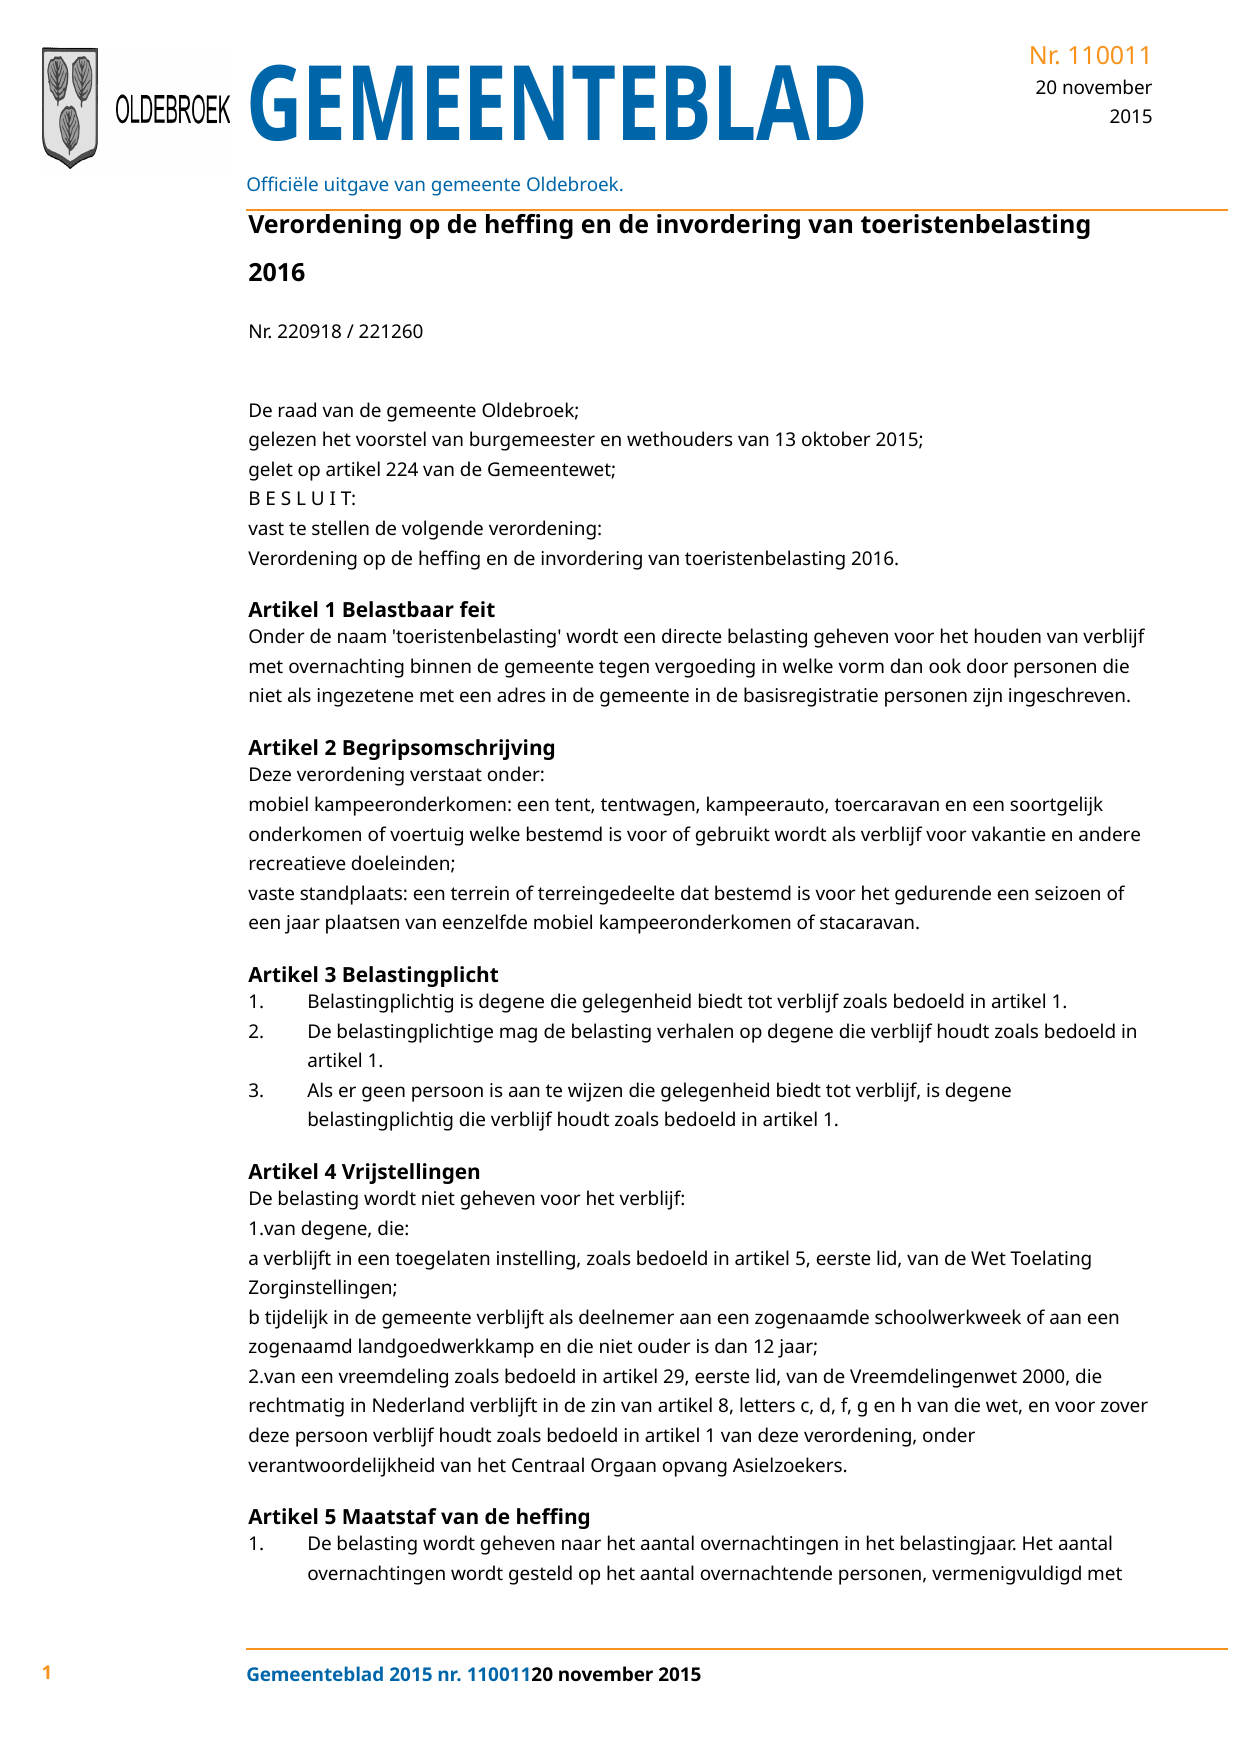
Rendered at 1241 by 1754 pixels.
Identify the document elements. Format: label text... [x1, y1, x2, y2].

text De belasting wordt niet geheven voor het verblijf: [248, 1186, 1152, 1211]
text Artikel 5 Maatstaf van de heffing [248, 1502, 1152, 1531]
text vast te stellen de volgende verordening: [248, 515, 1152, 541]
text gelet op artikel 224 van de Gemeentewet; [248, 456, 1152, 482]
list De belastingplichtige mag de belasting verhalen op degene die verblijf houdt zoals bedoeld in artikel 1. [248, 1018, 1152, 1073]
list Als er geen persoon is aan te wijzen die gelegenheid biedt tot verblijf, is degene belastingplichtig die verblijf houdt zoals bedoeld in artikel 1. [248, 1077, 1152, 1132]
text vaste standplaats: een terrein of terreingedeelte dat bestemd is voor het gedurende een seizoen of een jaar plaatsen van eenzelfde mobiel kampeeronderkomen of stacaravan. [248, 880, 1152, 935]
text B E S L U I T: [248, 486, 1152, 511]
text 1.van degene, die: [248, 1215, 1152, 1241]
text 2.van een vreemdeling zoals bedoeld in artikel 29, eerste lid, van de Vreemdelingenwet 2000, die rechtmatig in Nederland verblijft in de zin van artikel 8, letters c, d, f, g en h van die wet, en voor zover deze persoon verblijf houdt zoals bedoeld in artikel 1 van deze verordening, onder verantwoordelijkheid van het Centraal Orgaan opvang Asielzoekers. [248, 1363, 1152, 1477]
text Verordening op de heffing en de invordering van toeristenbelasting 2016 [248, 211, 1152, 288]
text a verblijft in een toegelaten instelling, zoals bedoeld in artikel 5, eerste lid, van de Wet Toelating Zorginstellingen; [248, 1245, 1152, 1300]
text Onder de naam 'toeristenbelasting' wordt een directe belasting geheven voor het houden van verblijf met overnachting binnen de gemeente tegen vergoeding in welke vorm dan ook door personen die niet als ingezetene met een adres in de gemeente in de basisregistratie personen zijn ingeschreven. [248, 623, 1152, 708]
picture [41, 47, 231, 172]
text mobiel kampeeronderkomen: een tent, tentwagen, kampeerauto, toercaravan en een soortgelijk onderkomen of voertuig welke bestemd is voor of gebruikt wordt als verblijf voor vakantie en andere recreatieve doeleinden; [248, 791, 1152, 876]
text Verordening op de heffing en de invordering van toeristenbelasting 2016. [248, 545, 1152, 570]
text Artikel 2 Begripsomschrijving [248, 733, 1152, 762]
text Artikel 3 Belastingplicht [248, 960, 1152, 988]
text b tijdelijk in de gemeente verblijft als deelnemer aan een zogenaamde schoolwerkweek of aan een zogenaamd landgoedwerkkamp en die niet ouder is dan 12 jaar; [248, 1304, 1152, 1359]
text Nr. 220918 / 221260 [248, 318, 1152, 344]
list De belasting wordt geheven naar het aantal overnachtingen in het belastingjaar. Het aantal overnachtingen wordt gesteld op het aantal overnachtende personen, vermenigvuldigd met [248, 1531, 1152, 1586]
text gelezen het voorstel van burgemeester en wethouders van 13 oktober 2015; [248, 426, 1152, 452]
text De raad van de gemeente Oldebroek; [248, 397, 1152, 422]
text Deze verordening verstaat onder: [248, 762, 1152, 787]
text Artikel 1 Belastbaar feit [248, 595, 1152, 623]
list Belastingplichtig is degene die gelegenheid biedt tot verblijf zoals bedoeld in artikel 1. [248, 988, 1152, 1014]
text Artikel 4 Vrijstellingen [248, 1157, 1152, 1186]
